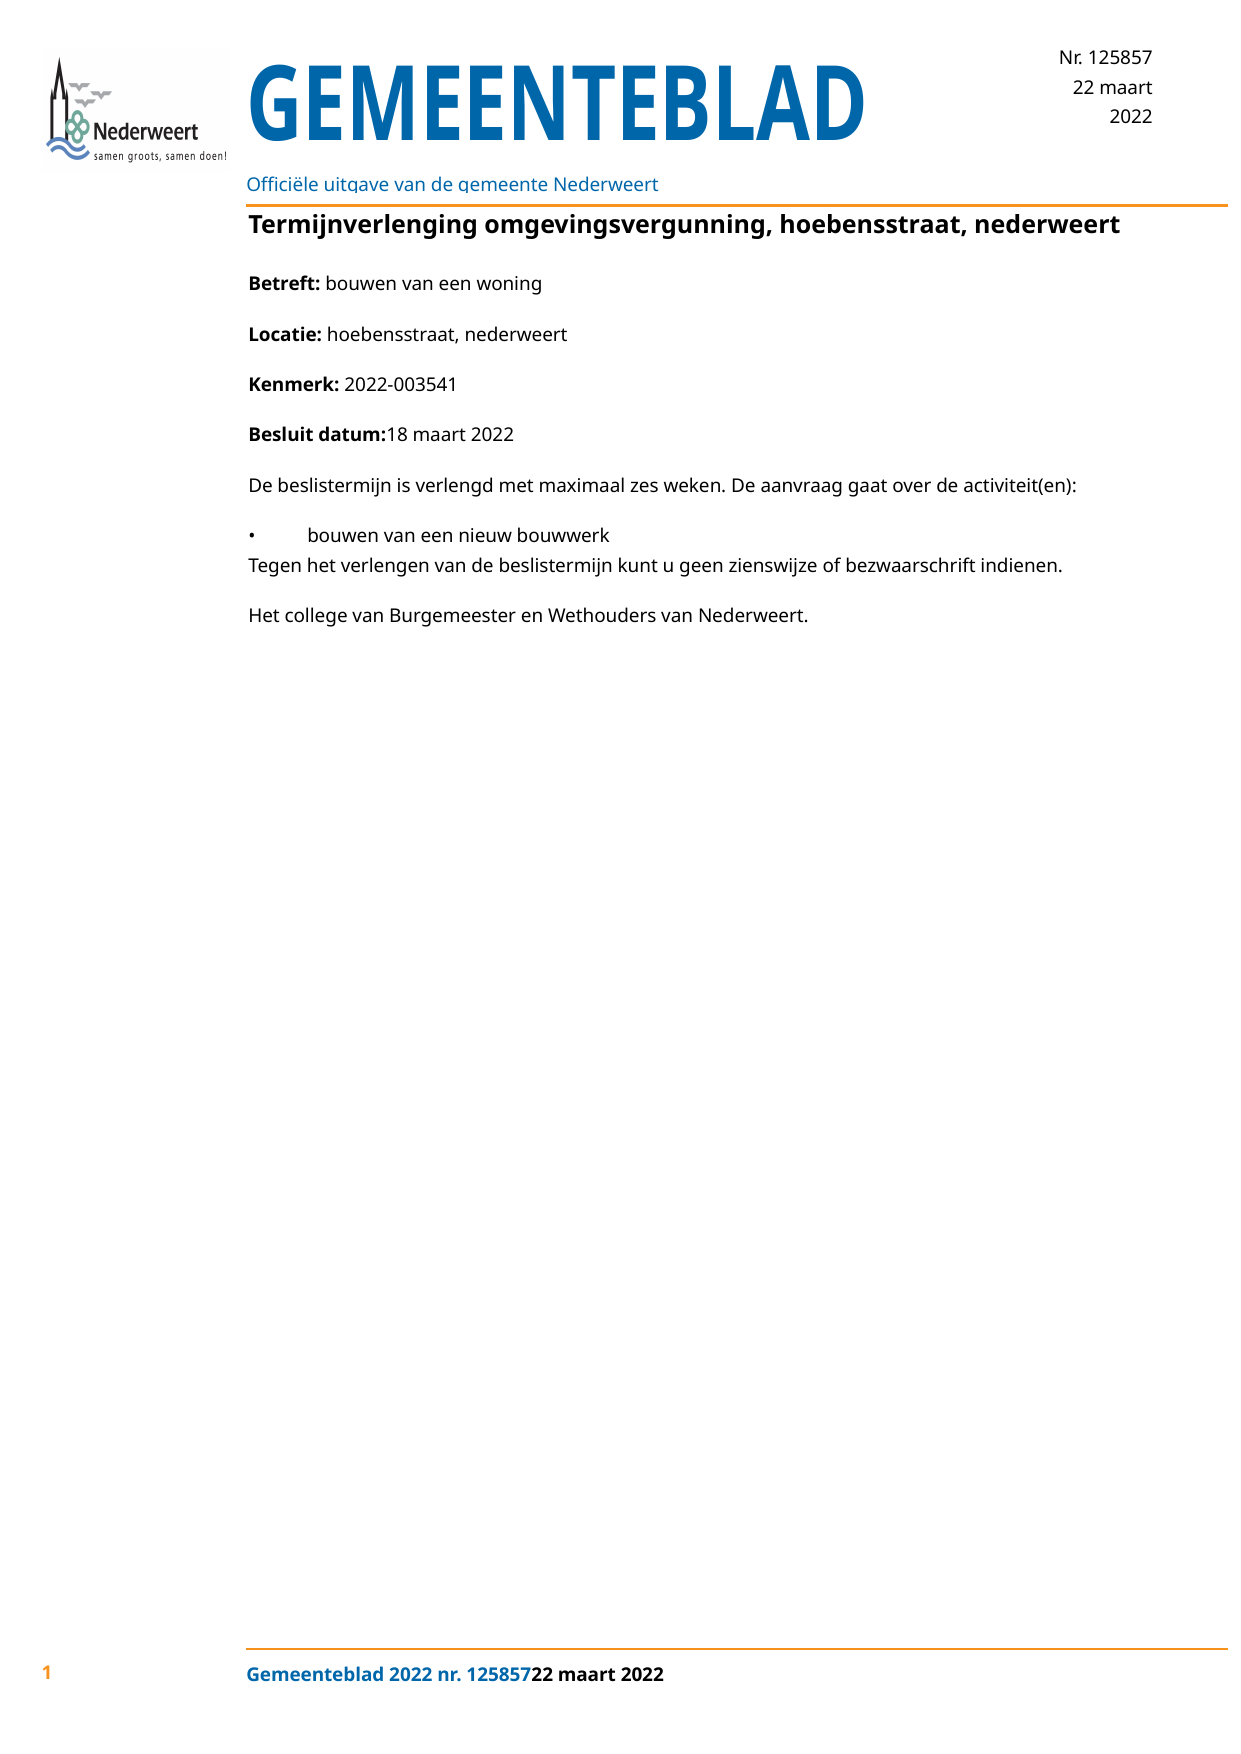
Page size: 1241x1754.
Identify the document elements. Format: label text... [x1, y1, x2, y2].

text Locatie: hoebensstraat, nederweert [248, 321, 1152, 346]
text Termijnverlenging omgevingsvergunning, hoebensstraat, nederweert [248, 207, 1152, 241]
text De beslistermijn is verlengd met maximaal zes weken. De aanvraag gaat over de activiteit(en): [248, 472, 1152, 498]
picture [41, 47, 231, 172]
text Besluit datum:18 maart 2022 [248, 422, 1152, 447]
text Het college van Burgemeester en Wethouders van Nederweert. [248, 602, 1152, 628]
list bouwen van een nieuw bouwwerk [248, 522, 1152, 548]
text Betreft: bouwen van een woning [248, 270, 1152, 296]
text Kenmerk: 2022-003541 [248, 371, 1152, 397]
text Tegen het verlengen van de beslistermijn kunt u geen zienswijze of bezwaarschrift indienen. [248, 552, 1152, 578]
